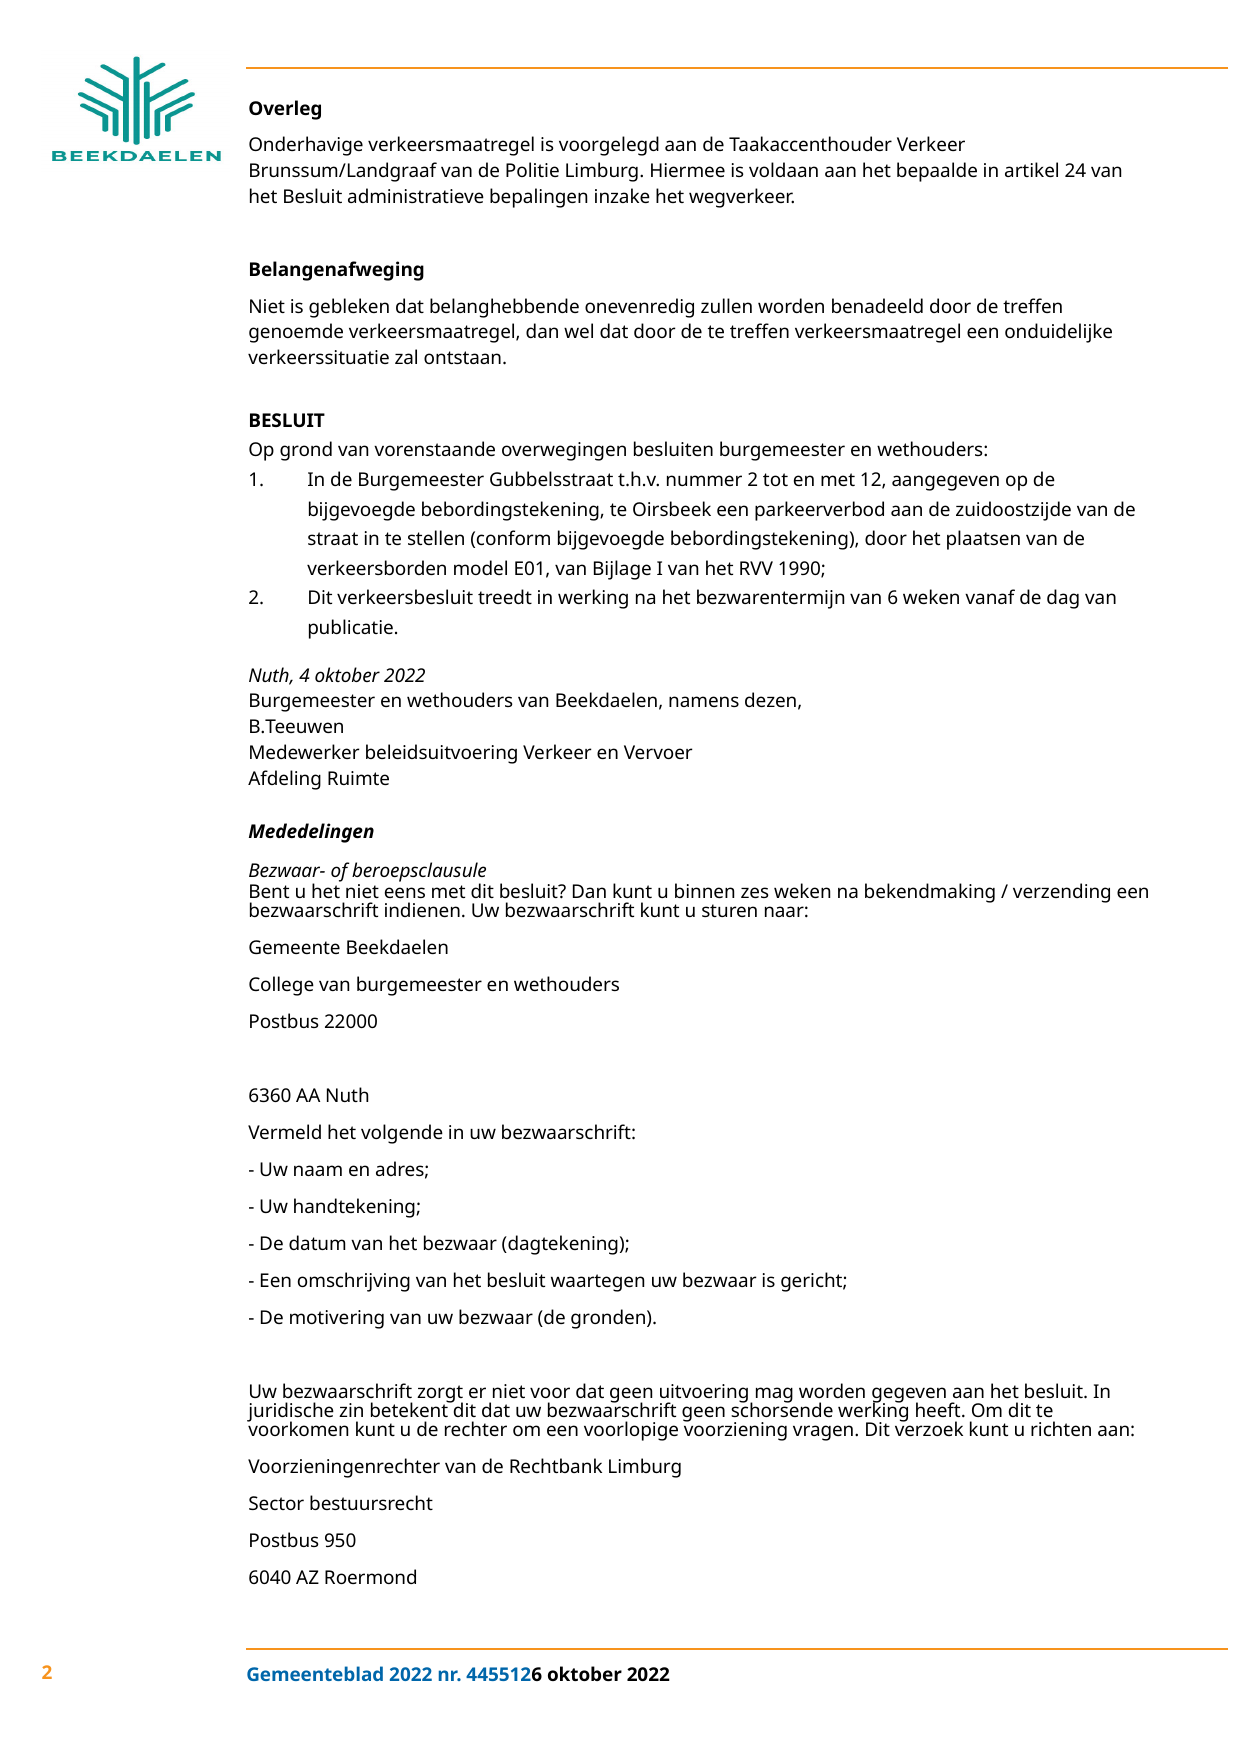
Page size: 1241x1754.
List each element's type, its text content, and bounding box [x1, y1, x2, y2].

text B.Teeuwen [248, 713, 1152, 739]
text Postbus 950 [248, 1532, 1152, 1552]
text - De datum van het bezwaar (dagtekening); [248, 1235, 1152, 1254]
text Sector bestuursrecht [248, 1495, 1152, 1514]
picture [41, 47, 231, 172]
text Voorzieningenrechter van de Rechtbank Limburg [248, 1458, 1152, 1478]
text Vermeld het volgende in uw bezwaarschrift: [248, 1124, 1152, 1143]
list Dit verkeersbesluit treedt in werking na het bezwarentermijn van 6 weken vanaf de dag van publicatie. [248, 584, 1152, 640]
list In de Burgemeester Gubbelsstraat t.h.v. nummer 2 tot en met 12, aangegeven op de bijgevoegde bebordingstekening, te Oirsbeek een parkeerverbod aan de zuidoostzijde van de straat in te stellen (conform bijgevoegde bebordingstekening), door het plaatsen van de verkeersborden model E01, van Bijlage I van het RVV 1990; [248, 466, 1152, 581]
text Mededelingen [248, 818, 1152, 843]
text Bezwaar- of beroepsclausule [248, 857, 1152, 883]
text Burgemeester en wethouders van Beekdaelen, namens dezen, [248, 688, 1152, 713]
text Belangenafweging [248, 256, 1152, 282]
text Afdeling Ruimte [248, 765, 1152, 791]
text - Uw handtekening; [248, 1198, 1152, 1217]
text - Een omschrijving van het besluit waartegen uw bezwaar is gericht; [248, 1272, 1152, 1291]
text Medewerker beleidsuitvoering Verkeer en Vervoer [248, 739, 1152, 765]
text - De motivering van uw bezwaar (de gronden). [248, 1309, 1152, 1328]
text 6040 AZ Roermond [248, 1569, 1152, 1588]
text College van burgemeester en wethouders [248, 976, 1152, 995]
text Niet is gebleken dat belanghebbende onevenredig zullen worden benadeeld door de treffen genoemde verkeersmaatregel, dan wel dat door de te treffen verkeersmaatregel een onduidelijke verkeerssituatie zal ontstaan. [248, 293, 1152, 370]
text Op grond van vorenstaande overwegingen besluiten burgemeester en wethouders: [248, 437, 1152, 462]
text Postbus 22000 [248, 1013, 1152, 1032]
text BESLUIT [248, 407, 1152, 433]
text Uw bezwaarschrift zorgt er niet voor dat geen uitvoering mag worden gegeven aan het besluit. In juridische zin betekent dit dat uw bezwaarschrift geen schorsende werking heeft. Om dit te voorkomen kunt u de rechter om een voorlopige voorziening vragen. Dit verzoek kunt u richten aan: [248, 1383, 1152, 1441]
text Overleg [248, 95, 1152, 121]
text - Uw naam en adres; [248, 1161, 1152, 1180]
text Bent u het niet eens met dit besluit? Dan kunt u binnen zes weken na bekendmaking / verzending een bezwaarschrift indienen. Uw bezwaarschrift kunt u sturen naar: [248, 883, 1152, 921]
text 6360 AA Nuth [248, 1087, 1152, 1106]
text Gemeente Beekdaelen [248, 939, 1152, 958]
text Nuth, 4 oktober 2022 [248, 662, 1152, 688]
text Onderhavige verkeersmaatregel is voorgelegd aan de Taakaccenthouder Verkeer Brunssum/Landgraaf van de Politie Limburg. Hiermee is voldaan aan het bepaalde in artikel 24 van het Besluit administratieve bepalingen inzake het wegverkeer. [248, 131, 1152, 209]
